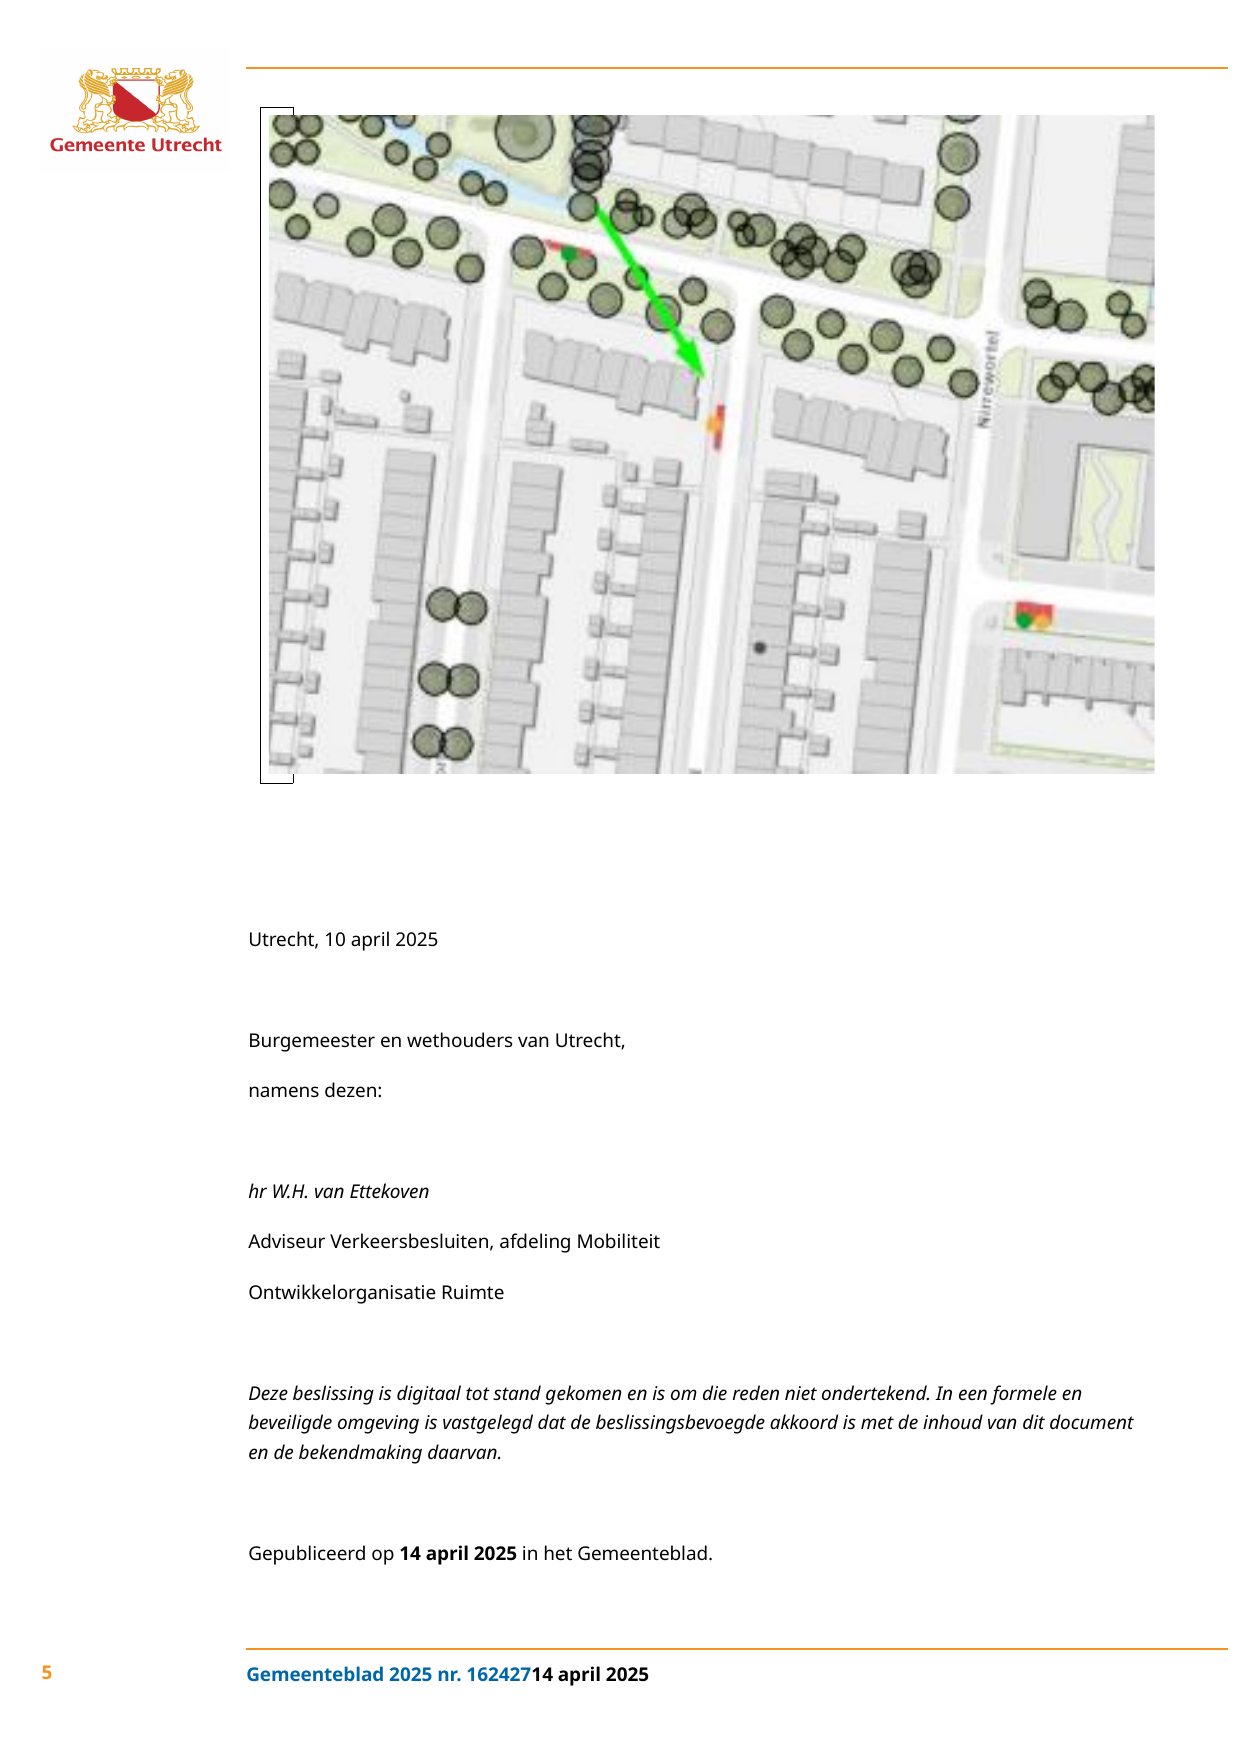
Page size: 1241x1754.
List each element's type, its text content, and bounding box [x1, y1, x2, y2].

text Ontwikkelorganisatie Ruimte [248, 1279, 1152, 1305]
text Burgemeester en wethouders van Utrecht, [248, 1027, 1152, 1053]
text namens dezen: [248, 1077, 1152, 1103]
text hr W.H. van Ettekoven [248, 1178, 1152, 1204]
text Utrecht, 10 april 2025 [248, 926, 1152, 952]
text Deze beslissing is digitaal tot stand gekomen en is om die reden niet ondertekend. In een formele en beveiligde omgeving is vastgelegd dat de beslissingsbevoegde akkoord is met de inhoud van dit document en de bekendmaking daarvan. [248, 1380, 1152, 1465]
text Gepubliceerd op 14 april 2025 in het Gemeenteblad. [248, 1540, 1152, 1566]
text Adviseur Verkeersbesluiten, afdeling Mobiliteit [248, 1228, 1152, 1254]
picture [41, 47, 231, 172]
picture [268, 115, 1155, 774]
